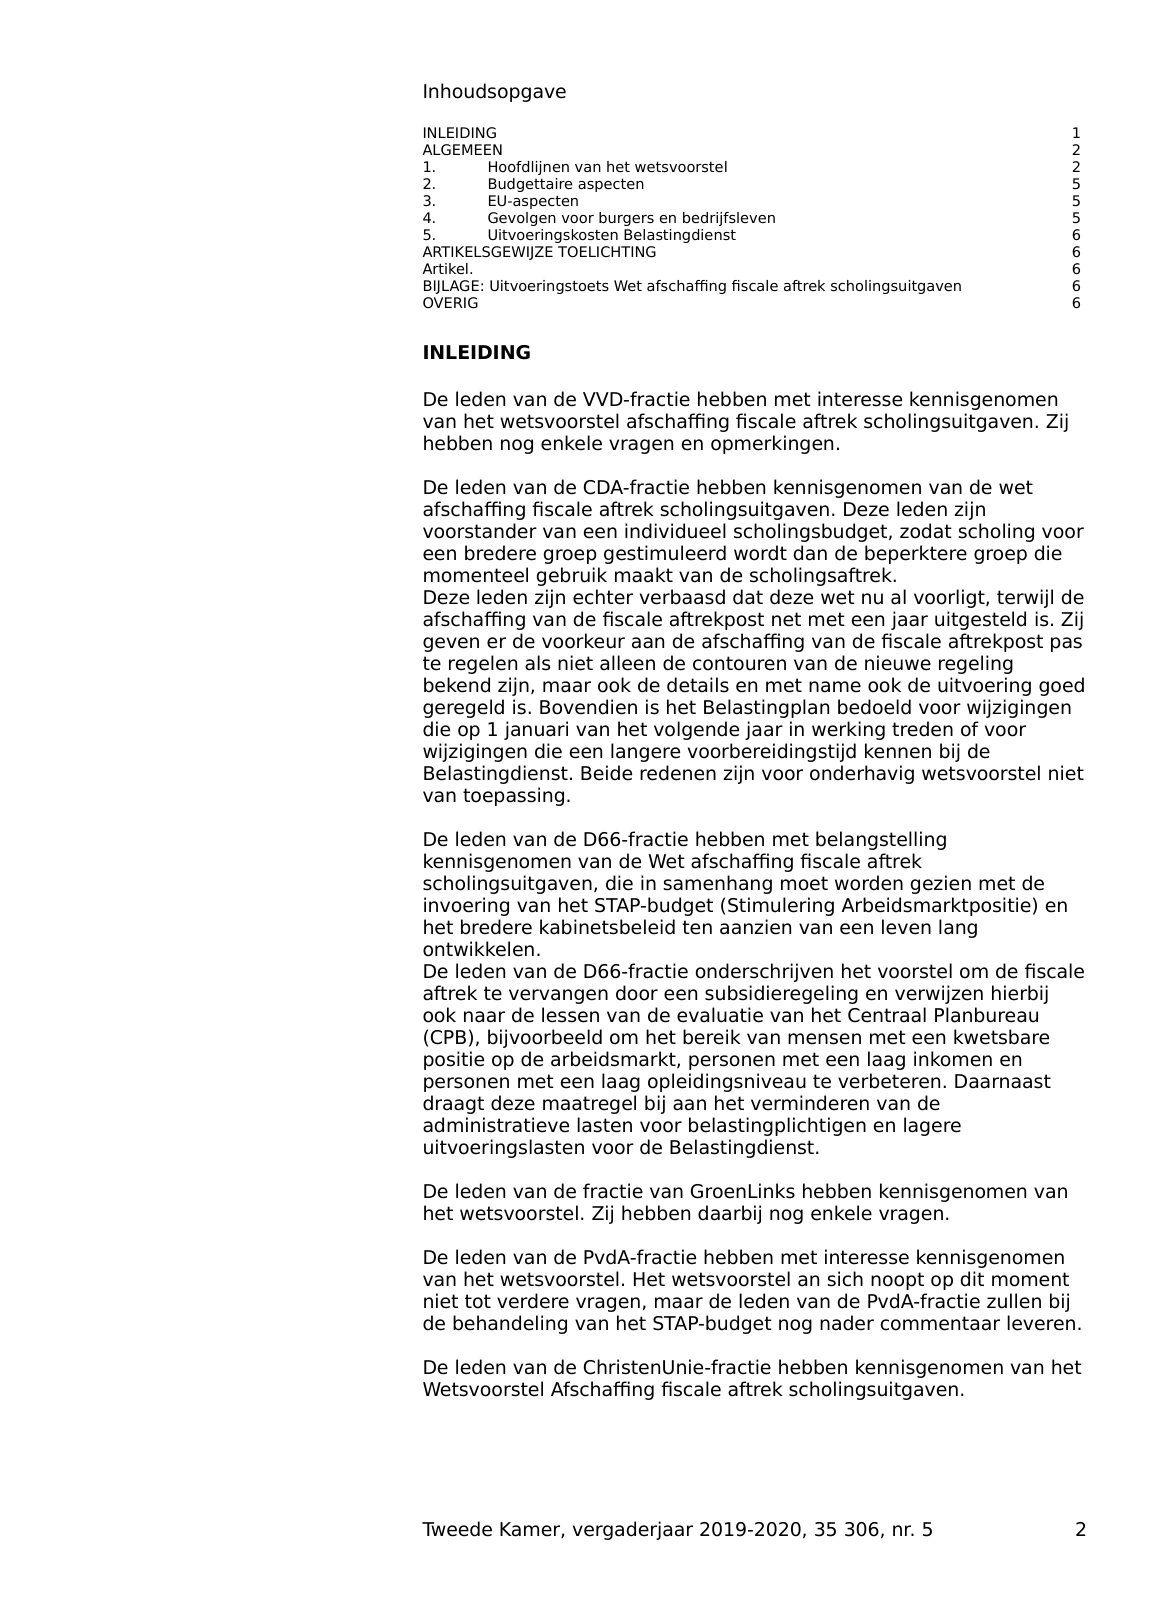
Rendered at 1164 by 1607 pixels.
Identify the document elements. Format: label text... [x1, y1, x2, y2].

table_cell EU-aspecten [481, 193, 1013, 210]
table_cell 6 [1013, 278, 1087, 295]
table_cell Budgettaire aspecten [481, 176, 1013, 193]
table_cell 6 [1013, 227, 1087, 244]
table_cell 2 [1013, 142, 1087, 159]
table_cell 5 [1013, 176, 1087, 193]
table_cell 3. [422, 193, 481, 210]
table_cell OVERIG [422, 295, 1013, 312]
table_cell 6 [1013, 295, 1087, 312]
table_cell 6 [1013, 261, 1087, 278]
text De leden van de VVD-fractie hebben met interesse kennisgenomen van het wetsvoorstel afschaffing fiscale aftrek scholingsuitgaven. Zij hebben nog enkele vragen en opmerkingen. [422, 389, 1087, 455]
table_cell 4. [422, 210, 481, 227]
table_cell BIJLAGE: Uitvoeringstoets Wet afschaffing fiscale aftrek scholingsuitgaven [422, 278, 1013, 295]
table_cell 1. [422, 159, 481, 176]
text De leden van de PvdA-fractie hebben met interesse kennisgenomen van het wetsvoorstel. Het wetsvoorstel an sich noopt op dit moment niet tot verdere vragen, maar de leden van de PvdA-fractie zullen bij de behandeling van het STAP-budget nog nader commentaar leveren. [422, 1247, 1087, 1335]
text De leden van de ChristenUnie-fractie hebben kennisgenomen van het Wetsvoorstel Afschaffing fiscale aftrek scholingsuitgaven. [422, 1357, 1087, 1401]
text De leden van de D66-fractie onderschrijven het voorstel om de fiscale aftrek te vervangen door een subsidieregeling en verwijzen hierbij ook naar de lessen van de evaluatie van het Centraal Planbureau (CPB), bijvoorbeeld om het bereik van mensen met een kwetsbare positie op de arbeidsmarkt, personen met een laag inkomen en personen met een laag opleidingsniveau te verbeteren. Daarnaast draagt deze maatregel bij aan het verminderen van de administratieve lasten voor belastingplichtigen en lagere uitvoeringslasten voor de Belastingdienst. [422, 961, 1087, 1158]
table_cell 5. [422, 227, 481, 244]
subtitle INLEIDING [422, 342, 1087, 364]
table_cell 6 [1013, 244, 1087, 261]
table_header INLEIDING [422, 125, 1013, 142]
table_cell 5 [1013, 193, 1087, 210]
table_cell Gevolgen voor burgers en bedrijfsleven [481, 210, 1013, 227]
table_cell 5 [1013, 210, 1087, 227]
table_cell Hoofdlijnen van het wetsvoorstel [481, 159, 1013, 176]
text Deze leden zijn echter verbaasd dat deze wet nu al voorligt, terwijl de afschaffing van de fiscale aftrekpost net met een jaar uitgesteld is. Zij geven er de voorkeur aan de afschaffing van de fiscale aftrekpost pas te regelen als niet alleen de contouren van de nieuwe regeling bekend zijn, maar ook de details en met name ook de uitvoering goed geregeld is. Bovendien is het Belastingplan bedoeld voor wijzigingen die op 1 januari van het volgende jaar in werking treden of voor wijzigingen die een langere voorbereidingstijd kennen bij de Belastingdienst. Beide redenen zijn voor onderhavig wetsvoorstel niet van toepassing. [422, 587, 1087, 807]
table_cell 2. [422, 176, 481, 193]
table_cell Artikel. [422, 261, 1013, 278]
text De leden van de CDA-fractie hebben kennisgenomen van de wet afschaffing fiscale aftrek scholingsuitgaven. Deze leden zijn voorstander van een individueel scholingsbudget, zodat scholing voor een bredere groep gestimuleerd wordt dan de beperktere groep die momenteel gebruik maakt van de scholingsaftrek. [422, 477, 1087, 587]
table_cell ALGEMEEN [422, 142, 1013, 159]
text De leden van de fractie van GroenLinks hebben kennisgenomen van het wetsvoorstel. Zij hebben daarbij nog enkele vragen. [422, 1181, 1087, 1225]
text Inhoudsopgave [422, 81, 1087, 103]
text De leden van de D66-fractie hebben met belangstelling kennisgenomen van de Wet afschaffing fiscale aftrek scholingsuitgaven, die in samenhang moet worden gezien met de invoering van het STAP-budget (Stimulering Arbeidsmarktpositie) en het bredere kabinetsbeleid ten aanzien van een leven lang ontwikkelen. [422, 829, 1087, 961]
table_cell 2 [1013, 159, 1087, 176]
table_cell ARTIKELSGEWIJZE TOELICHTING [422, 244, 1013, 261]
table_cell Uitvoeringskosten Belastingdienst [481, 227, 1013, 244]
table_header 1 [1013, 125, 1087, 142]
